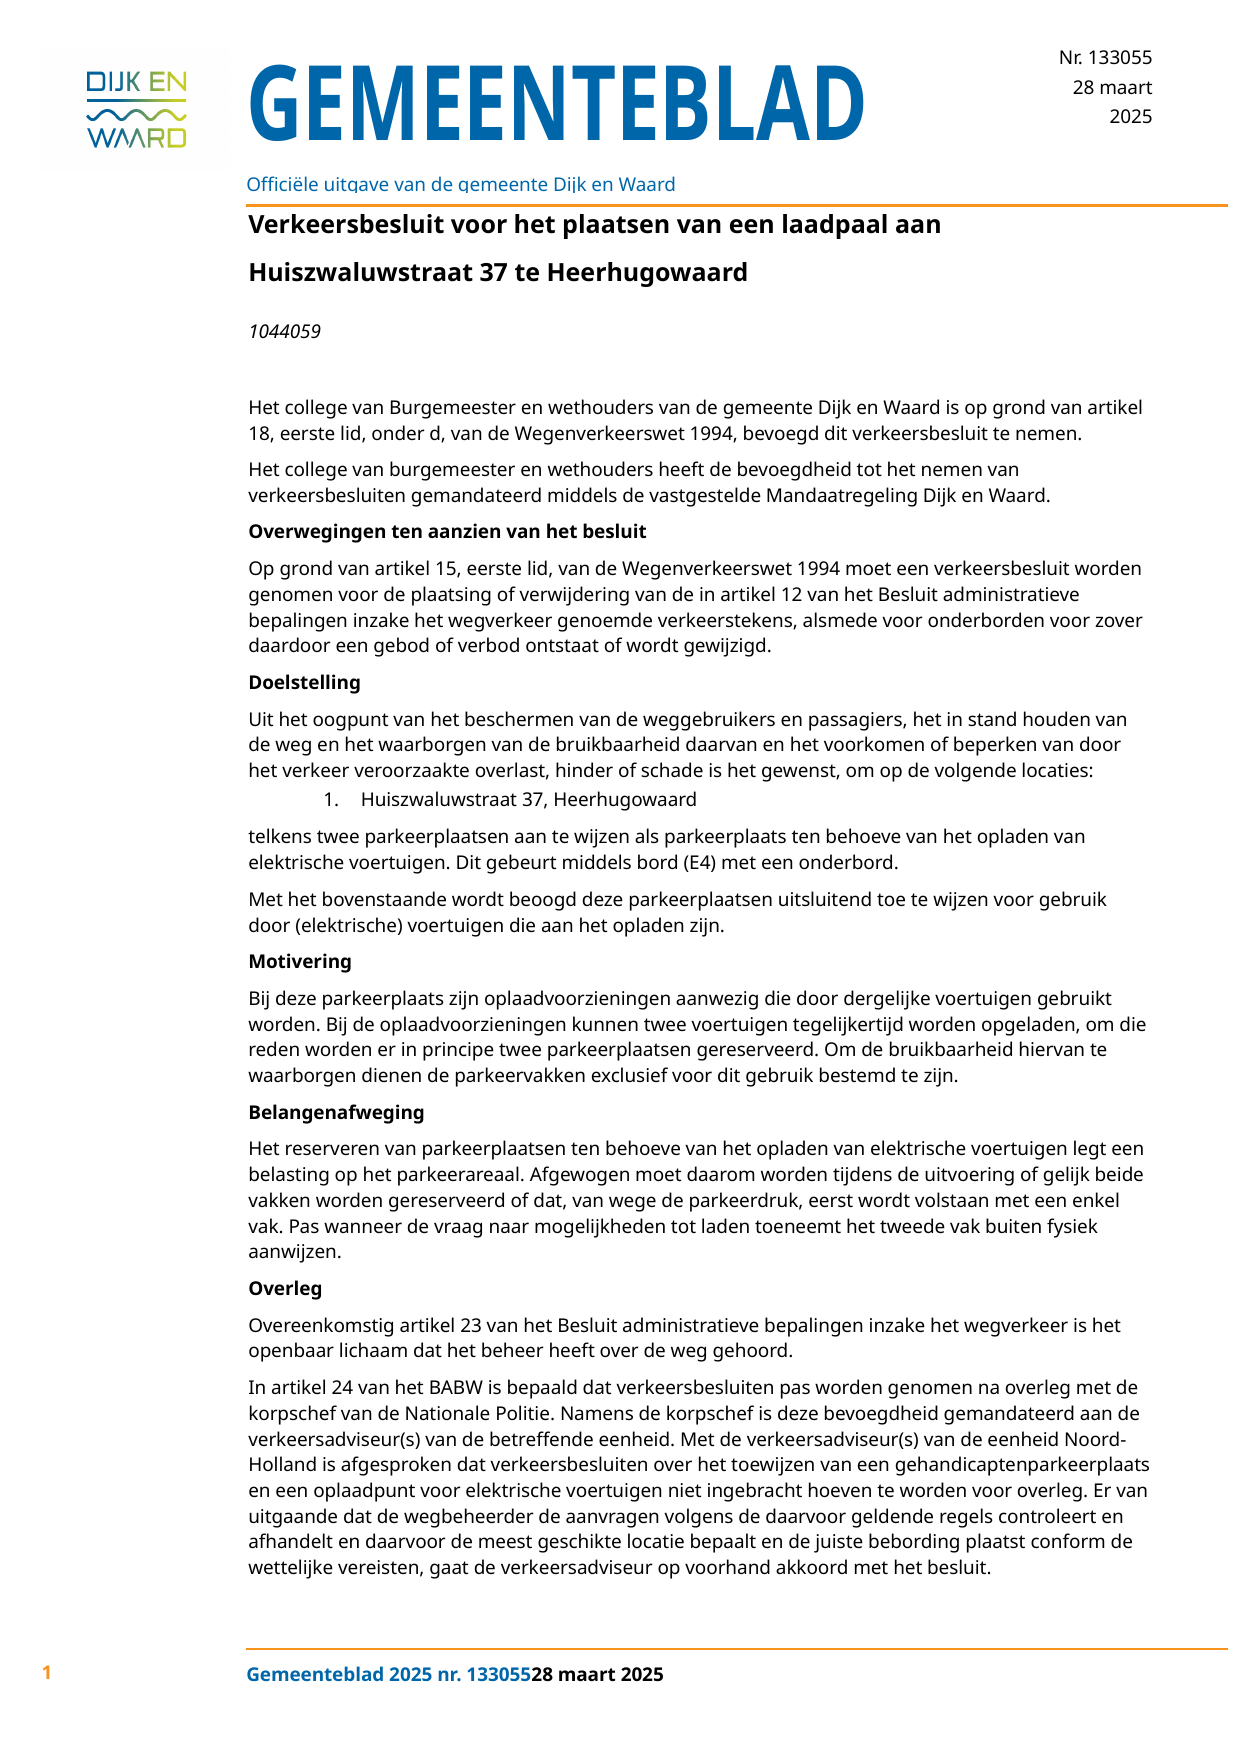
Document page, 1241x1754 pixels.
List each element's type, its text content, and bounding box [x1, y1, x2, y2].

text Overleg [248, 1275, 1152, 1301]
text Op grond van artikel 15, eerste lid, van de Wegenverkeerswet 1994 moet een verkeersbesluit worden genomen voor de plaatsing of verwijdering van de in artikel 12 van het Besluit administratieve bepalingen inzake het wegverkeer genoemde verkeerstekens, alsmede voor onderborden voor zover daardoor een gebod of verbod ontstaat of wordt gewijzigd. [248, 555, 1152, 658]
text Belangenafweging [248, 1099, 1152, 1125]
text Het reserveren van parkeerplaatsen ten behoeve van het opladen van elektrische voertuigen legt een belasting op het parkeerareaal. Afgewogen moet daarom worden tijdens de uitvoering of gelijk beide vakken worden gereserveerd of dat, van wege de parkeerdruk, eerst wordt volstaan met een enkel vak. Pas wanneer de vraag naar mogelijkheden tot laden toeneemt het tweede vak buiten fysiek aanwijzen. [248, 1136, 1152, 1264]
text Het college van burgemeester en wethouders heeft de bevoegdheid tot het nemen van verkeersbesluiten gemandateerd middels de vastgestelde Mandaatregeling Dijk en Waard. [248, 456, 1152, 508]
list Huiszwaluwstraat 37, Heerhugowaard [323, 786, 1152, 811]
text Verkeersbesluit voor het plaatsen van een laadpaal aan Huiszwaluwstraat 37 te Heerhugowaard [248, 207, 1152, 288]
text Overwegingen ten aanzien van het besluit [248, 519, 1152, 544]
text Uit het oogpunt van het beschermen van de weggebruikers en passagiers, het in stand houden van de weg en het waarborgen van de bruikbaarheid daarvan en het voorkomen of beperken van door het verkeer veroorzaakte overlast, hinder of schade is het gewenst, om op de volgende locaties: [248, 706, 1152, 783]
text telkens twee parkeerplaatsen aan te wijzen als parkeerplaats ten behoeve van het opladen van elektrische voertuigen. Dit gebeurt middels bord (E4) met een onderbord. [248, 824, 1152, 875]
text Met het bovenstaande wordt beoogd deze parkeerplaatsen uitsluitend toe te wijzen voor gebruik door (elektrische) voertuigen die aan het opladen zijn. [248, 886, 1152, 937]
text Bij deze parkeerplaats zijn oplaadvoorzieningen aanwezig die door dergelijke voertuigen gebruikt worden. Bij de oplaadvoorzieningen kunnen twee voertuigen tegelijkertijd worden opgeladen, om die reden worden er in principe twee parkeerplaatsen gereserveerd. Om de bruikbaarheid hiervan te waarborgen dienen de parkeervakken exclusief voor dit gebruik bestemd te zijn. [248, 985, 1152, 1088]
text In artikel 24 van het BABW is bepaald dat verkeersbesluiten pas worden genomen na overleg met de korpschef van de Nationale Politie. Namens de korpschef is deze bevoegdheid gemandateerd aan de verkeersadviseur(s) van de betreffende eenheid. Met de verkeersadviseur(s) van de eenheid Noord-Holland is afgesproken dat verkeersbesluiten over het toewijzen van een gehandicaptenparkeerplaats en een oplaadpunt voor elektrische voertuigen niet ingebracht hoeven te worden voor overleg. Er van uitgaande dat de wegbeheerder de aanvragen volgens de daarvoor geldende regels controleert en afhandelt en daarvoor de meest geschikte locatie bepaalt en de juiste bebording plaatst conform de wettelijke vereisten, gaat de verkeersadviseur op voorhand akkoord met het besluit. [248, 1374, 1152, 1580]
text Motivering [248, 948, 1152, 974]
text 1044059 [248, 318, 1152, 344]
text Het college van Burgemeester en wethouders van de gemeente Dijk en Waard is op grond van artikel 18, eerste lid, onder d, van de Wegenverkeerswet 1994, bevoegd dit verkeersbesluit te nemen. [248, 394, 1152, 445]
picture [41, 47, 231, 172]
text Overeenkomstig artikel 23 van het Besluit administratieve bepalingen inzake het wegverkeer is het openbaar lichaam dat het beheer heeft over de weg gehoord. [248, 1312, 1152, 1363]
text Doelstelling [248, 669, 1152, 695]
